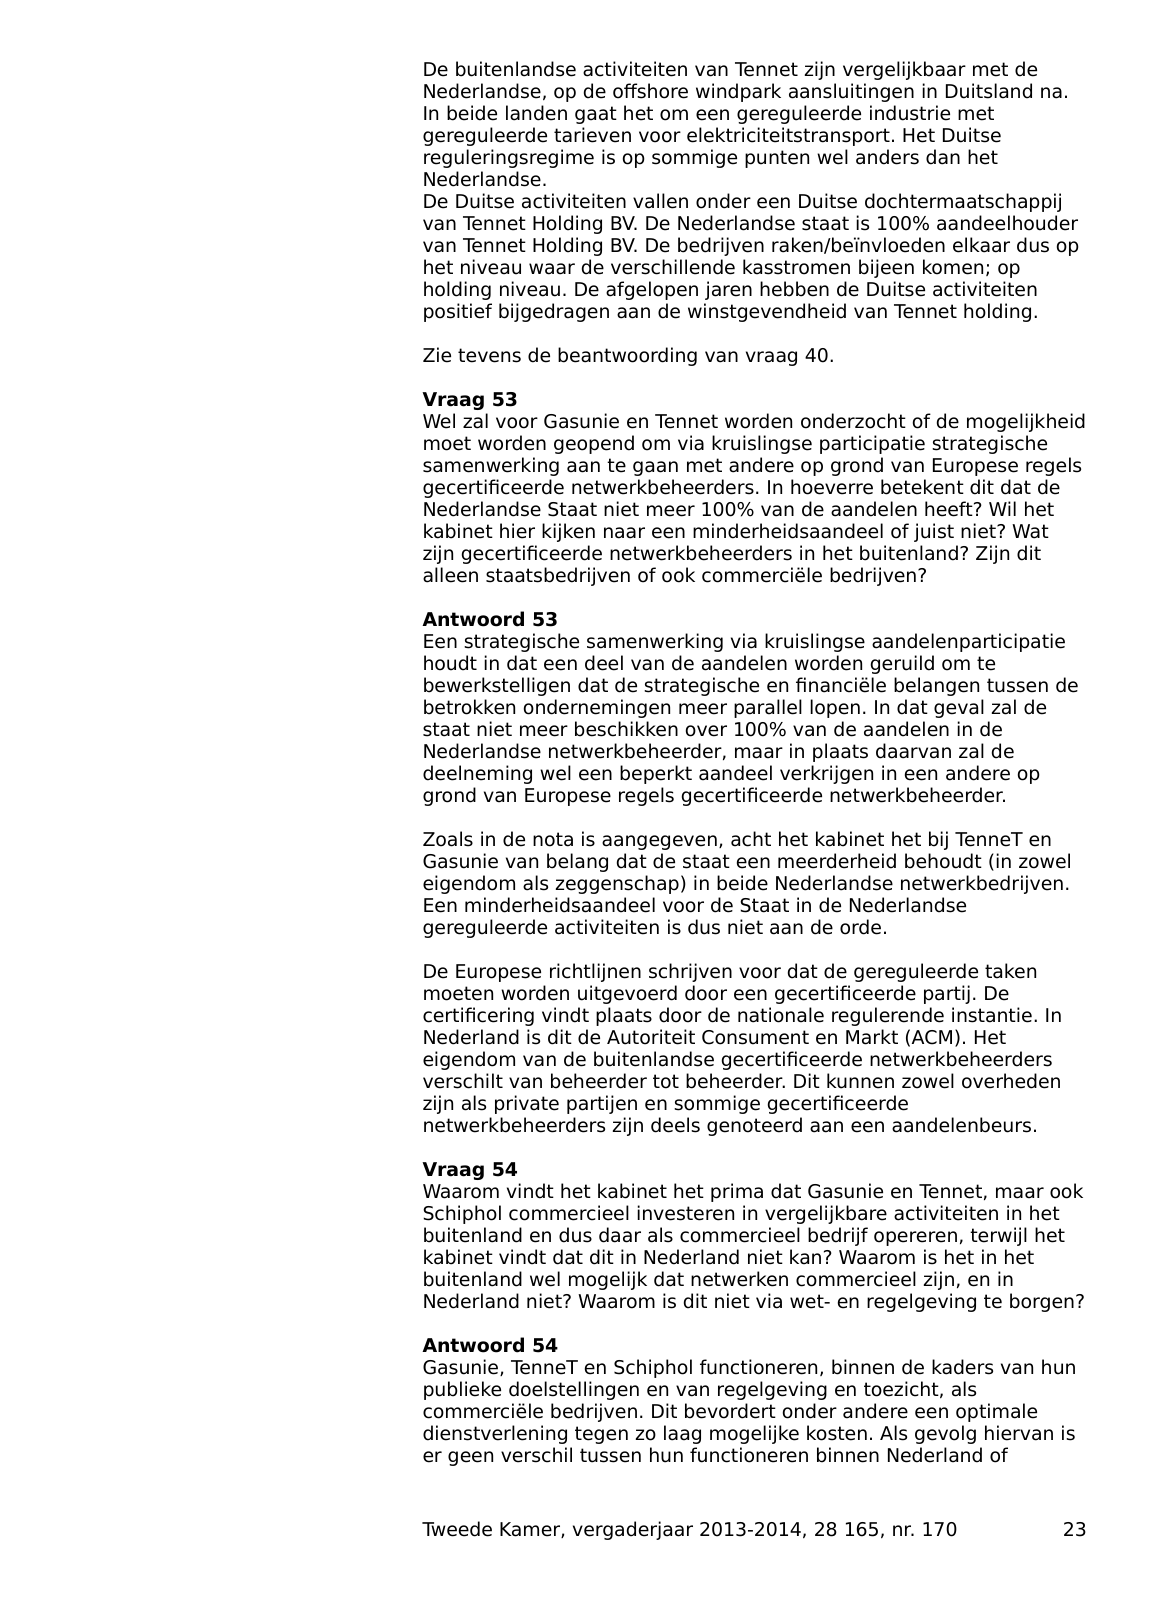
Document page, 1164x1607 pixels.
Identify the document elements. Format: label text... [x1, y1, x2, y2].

text Wel zal voor Gasunie en Tennet worden onderzocht of de mogelijkheid moet worden geopend om via kruislingse participatie strategische samenwerking aan te gaan met andere op grond van Europese regels gecertificeerde netwerkbeheerders. In hoeverre betekent dit dat de Nederlandse Staat niet meer 100% van de aandelen heeft? Wil het kabinet hier kijken naar een minderheidsaandeel of juist niet? Wat zijn gecertificeerde netwerkbeheerders in het buitenland? Zijn dit alleen staatsbedrijven of ook commerciële bedrijven? [422, 411, 1087, 587]
text Zie tevens de beantwoording van vraag 40. [422, 345, 1087, 367]
text Vraag 53 [422, 389, 1087, 411]
text De buitenlandse activiteiten van Tennet zijn vergelijkbaar met de Nederlandse, op de offshore windpark aansluitingen in Duitsland na. In beide landen gaat het om een gereguleerde industrie met gereguleerde tarieven voor elektriciteitstransport. Het Duitse reguleringsregime is op sommige punten wel anders dan het Nederlandse. [422, 59, 1087, 191]
text Vraag 54 [422, 1159, 1087, 1181]
text Waarom vindt het kabinet het prima dat Gasunie en Tennet, maar ook Schiphol commercieel investeren in vergelijkbare activiteiten in het buitenland en dus daar als commercieel bedrijf opereren, terwijl het kabinet vindt dat dit in Nederland niet kan? Waarom is het in het buitenland wel mogelijk dat netwerken commercieel zijn, en in Nederland niet? Waarom is dit niet via wet- en regelgeving te borgen? [422, 1181, 1087, 1313]
text De Europese richtlijnen schrijven voor dat de gereguleerde taken moeten worden uitgevoerd door een gecertificeerde partij. De certificering vindt plaats door de nationale regulerende instantie. In Nederland is dit de Autoriteit Consument en Markt (ACM). Het eigendom van de buitenlandse gecertificeerde netwerkbeheerders verschilt van beheerder tot beheerder. Dit kunnen zowel overheden zijn als private partijen en sommige gecertificeerde netwerkbeheerders zijn deels genoteerd aan een aandelenbeurs. [422, 961, 1087, 1137]
text Zoals in de nota is aangegeven, acht het kabinet het bij TenneT en Gasunie van belang dat de staat een meerderheid behoudt (in zowel eigendom als zeggenschap) in beide Nederlandse netwerkbedrijven. Een minderheidsaandeel voor de Staat in de Nederlandse gereguleerde activiteiten is dus niet aan de orde. [422, 829, 1087, 939]
text Antwoord 54 [422, 1335, 1087, 1357]
text Gasunie, TenneT en Schiphol functioneren, binnen de kaders van hun publieke doelstellingen en van regelgeving en toezicht, als commerciële bedrijven. Dit bevordert onder andere een optimale dienstverlening tegen zo laag mogelijke kosten. Als gevolg hiervan is er geen verschil tussen hun functioneren binnen Nederland of [422, 1357, 1087, 1467]
text Een strategische samenwerking via kruislingse aandelenparticipatie houdt in dat een deel van de aandelen worden geruild om te bewerkstelligen dat de strategische en financiële belangen tussen de betrokken ondernemingen meer parallel lopen. In dat geval zal de staat niet meer beschikken over 100% van de aandelen in de Nederlandse netwerkbeheerder, maar in plaats daarvan zal de deelneming wel een beperkt aandeel verkrijgen in een andere op grond van Europese regels gecertificeerde netwerkbeheerder. [422, 631, 1087, 807]
text De Duitse activiteiten vallen onder een Duitse dochtermaatschappij van Tennet Holding BV. De Nederlandse staat is 100% aandeelhouder van Tennet Holding BV. De bedrijven raken/beïnvloeden elkaar dus op het niveau waar de verschillende kasstromen bijeen komen; op holding niveau. De afgelopen jaren hebben de Duitse activiteiten positief bijgedragen aan de winstgevendheid van Tennet holding. [422, 191, 1087, 323]
text Antwoord 53 [422, 609, 1087, 631]
